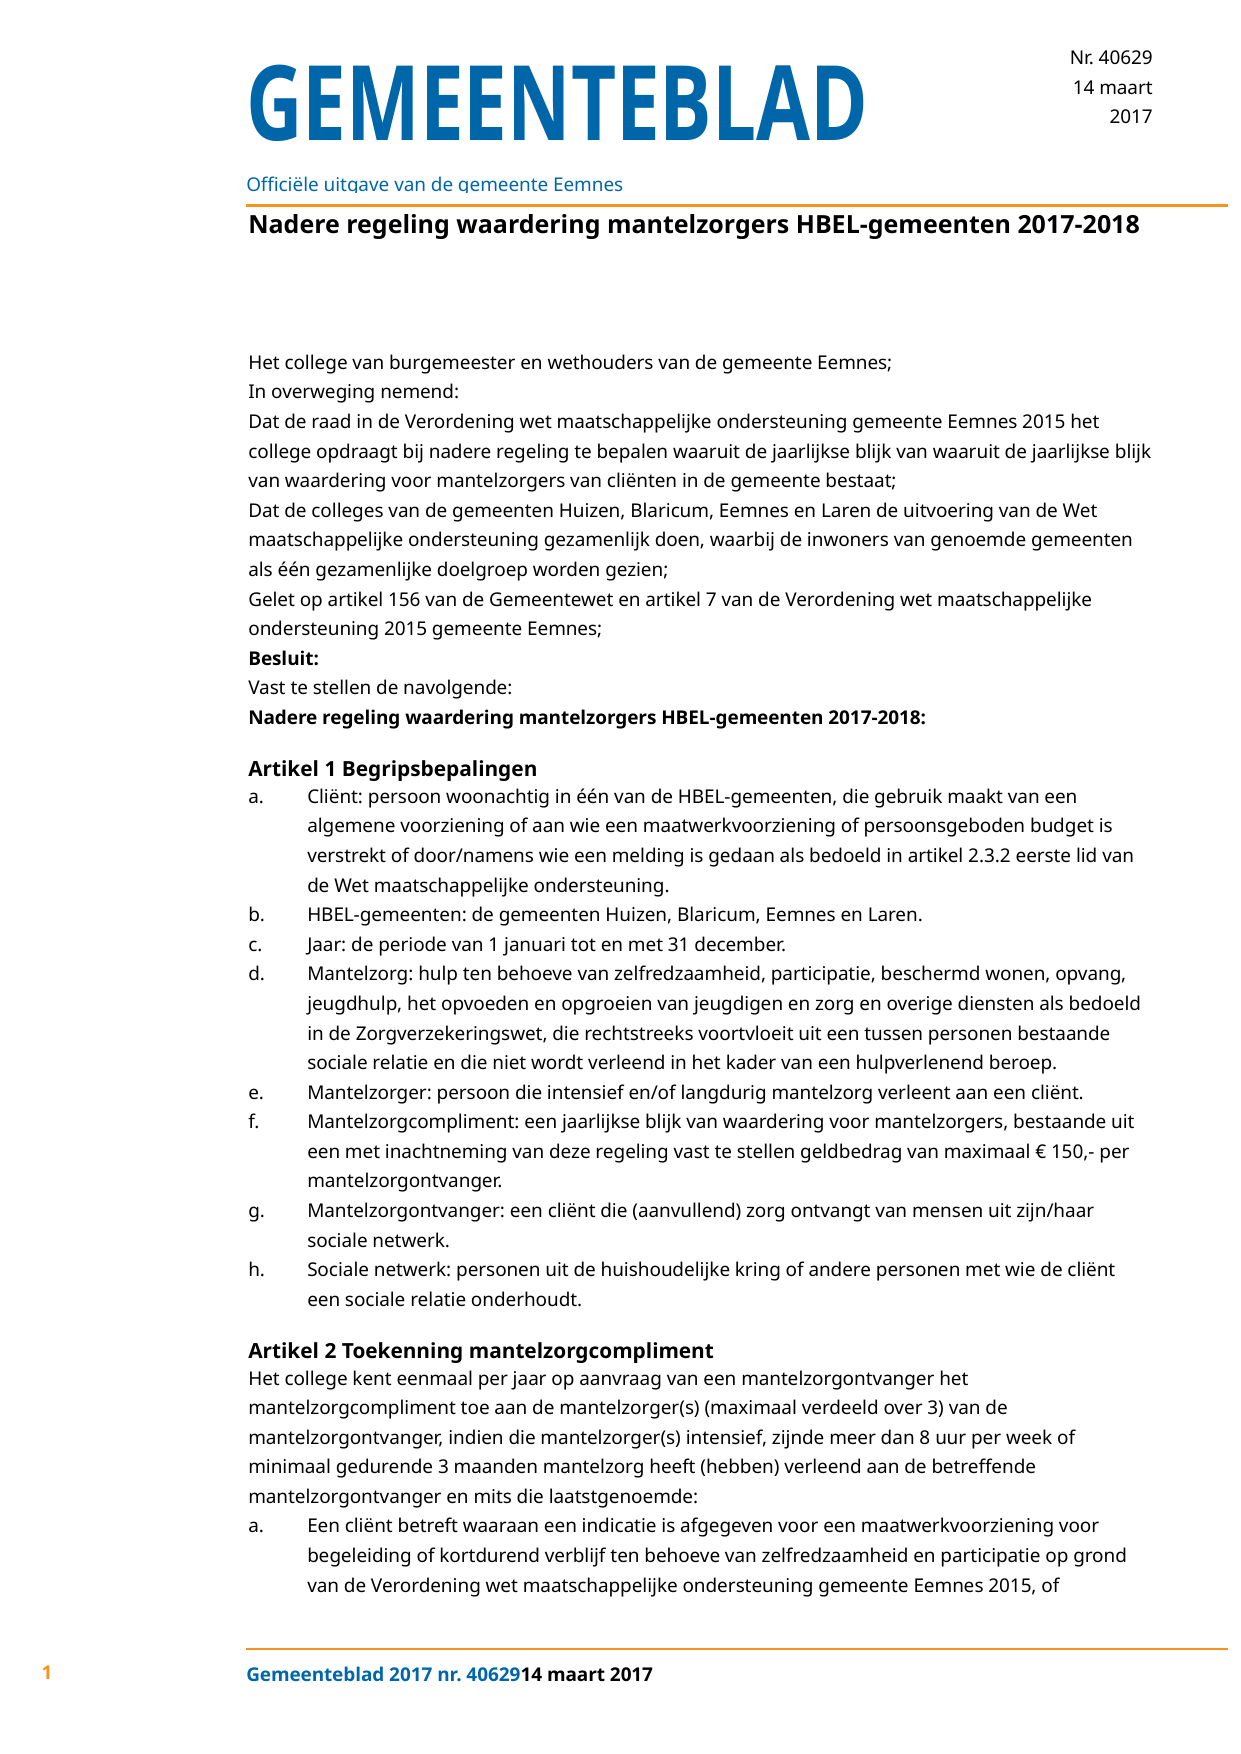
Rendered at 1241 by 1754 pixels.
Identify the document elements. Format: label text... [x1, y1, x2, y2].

text Gelet op artikel 156 van de Gemeentewet en artikel 7 van de Verordening wet maatschappelijke ondersteuning 2015 gemeente Eemnes; [248, 586, 1152, 641]
text Artikel 1 Begripsbepalingen [248, 754, 1152, 783]
text Het college kent eenmaal per jaar op aanvraag van een mantelzorgontvanger het mantelzorgcompliment toe aan de mantelzorger(s) (maximaal verdeeld over 3) van de mantelzorgontvanger, indien die mantelzorger(s) intensief, zijnde meer dan 8 uur per week of minimaal gedurende 3 maanden mantelzorg heeft (hebben) verleend aan de betreffende mantelzorgontvanger en mits die laatstgenoemde: [248, 1365, 1152, 1509]
picture [41, 47, 231, 172]
list Jaar: de periode van 1 januari tot en met 31 december. [248, 931, 1152, 957]
text Vast te stellen de navolgende: [248, 674, 1152, 700]
text Dat de colleges van de gemeenten Huizen, Blaricum, Eemnes en Laren de uitvoering van de Wet maatschappelijke ondersteuning gezamenlijk doen, waarbij de inwoners van genoemde gemeenten als één gezamenlijke doelgroep worden gezien; [248, 497, 1152, 582]
list Mantelzorgontvanger: een cliënt die (aanvullend) zorg ontvangt van mensen uit zijn/haar sociale netwerk. [248, 1197, 1152, 1252]
list Mantelzorg: hulp ten behoeve van zelfredzaamheid, participatie, beschermd wonen, opvang, jeugdhulp, het opvoeden en opgroeien van jeugdigen en zorg en overige diensten als bedoeld in de Zorgverzekeringswet, die rechtstreeks voortvloeit uit een tussen personen bestaande sociale relatie en die niet wordt verleend in het kader van een hulpverlenend beroep. [248, 961, 1152, 1075]
list Mantelzorger: persoon die intensief en/of langdurig mantelzorg verleent aan een cliënt. [248, 1079, 1152, 1104]
list Een cliënt betreft waaraan een indicatie is afgegeven voor een maatwerkvoorziening voor begeleiding of kortdurend verblijf ten behoeve van zelfredzaamheid en participatie op grond van de Verordening wet maatschappelijke ondersteuning gemeente Eemnes 2015, of [248, 1513, 1152, 1598]
list Sociale netwerk: personen uit de huishoudelijke kring of andere personen met wie de cliënt een sociale relatie onderhoudt. [248, 1256, 1152, 1312]
text In overweging nemend: [248, 379, 1152, 404]
list HBEL-gemeenten: de gemeenten Huizen, Blaricum, Eemnes en Laren. [248, 901, 1152, 927]
text Artikel 2 Toekenning mantelzorgcompliment [248, 1336, 1152, 1365]
text Besluit: [248, 645, 1152, 671]
list Cliënt: persoon woonachtig in één van de HBEL-gemeenten, die gebruik maakt van een algemene voorziening of aan wie een maatwerkvoorziening of persoonsgeboden budget is verstrekt of door/namens wie een melding is gedaan als bedoeld in artikel 2.3.2 eerste lid van de Wet maatschappelijke ondersteuning. [248, 783, 1152, 897]
text Nadere regeling waardering mantelzorgers HBEL-gemeenten 2017-2018 [248, 207, 1152, 241]
text Het college van burgemeester en wethouders van de gemeente Eemnes; [248, 349, 1152, 375]
text Dat de raad in de Verordening wet maatschappelijke ondersteuning gemeente Eemnes 2015 het college opdraagt bij nadere regeling te bepalen waaruit de jaarlijkse blijk van waaruit de jaarlijkse blijk van waardering voor mantelzorgers van cliënten in de gemeente bestaat; [248, 408, 1152, 493]
list Mantelzorgcompliment: een jaarlijkse blijk van waardering voor mantelzorgers, bestaande uit een met inachtneming van deze regeling vast te stellen geldbedrag van maximaal € 150,- per mantelzorgontvanger. [248, 1108, 1152, 1193]
text Nadere regeling waardering mantelzorgers HBEL-gemeenten 2017-2018: [248, 704, 1152, 730]
